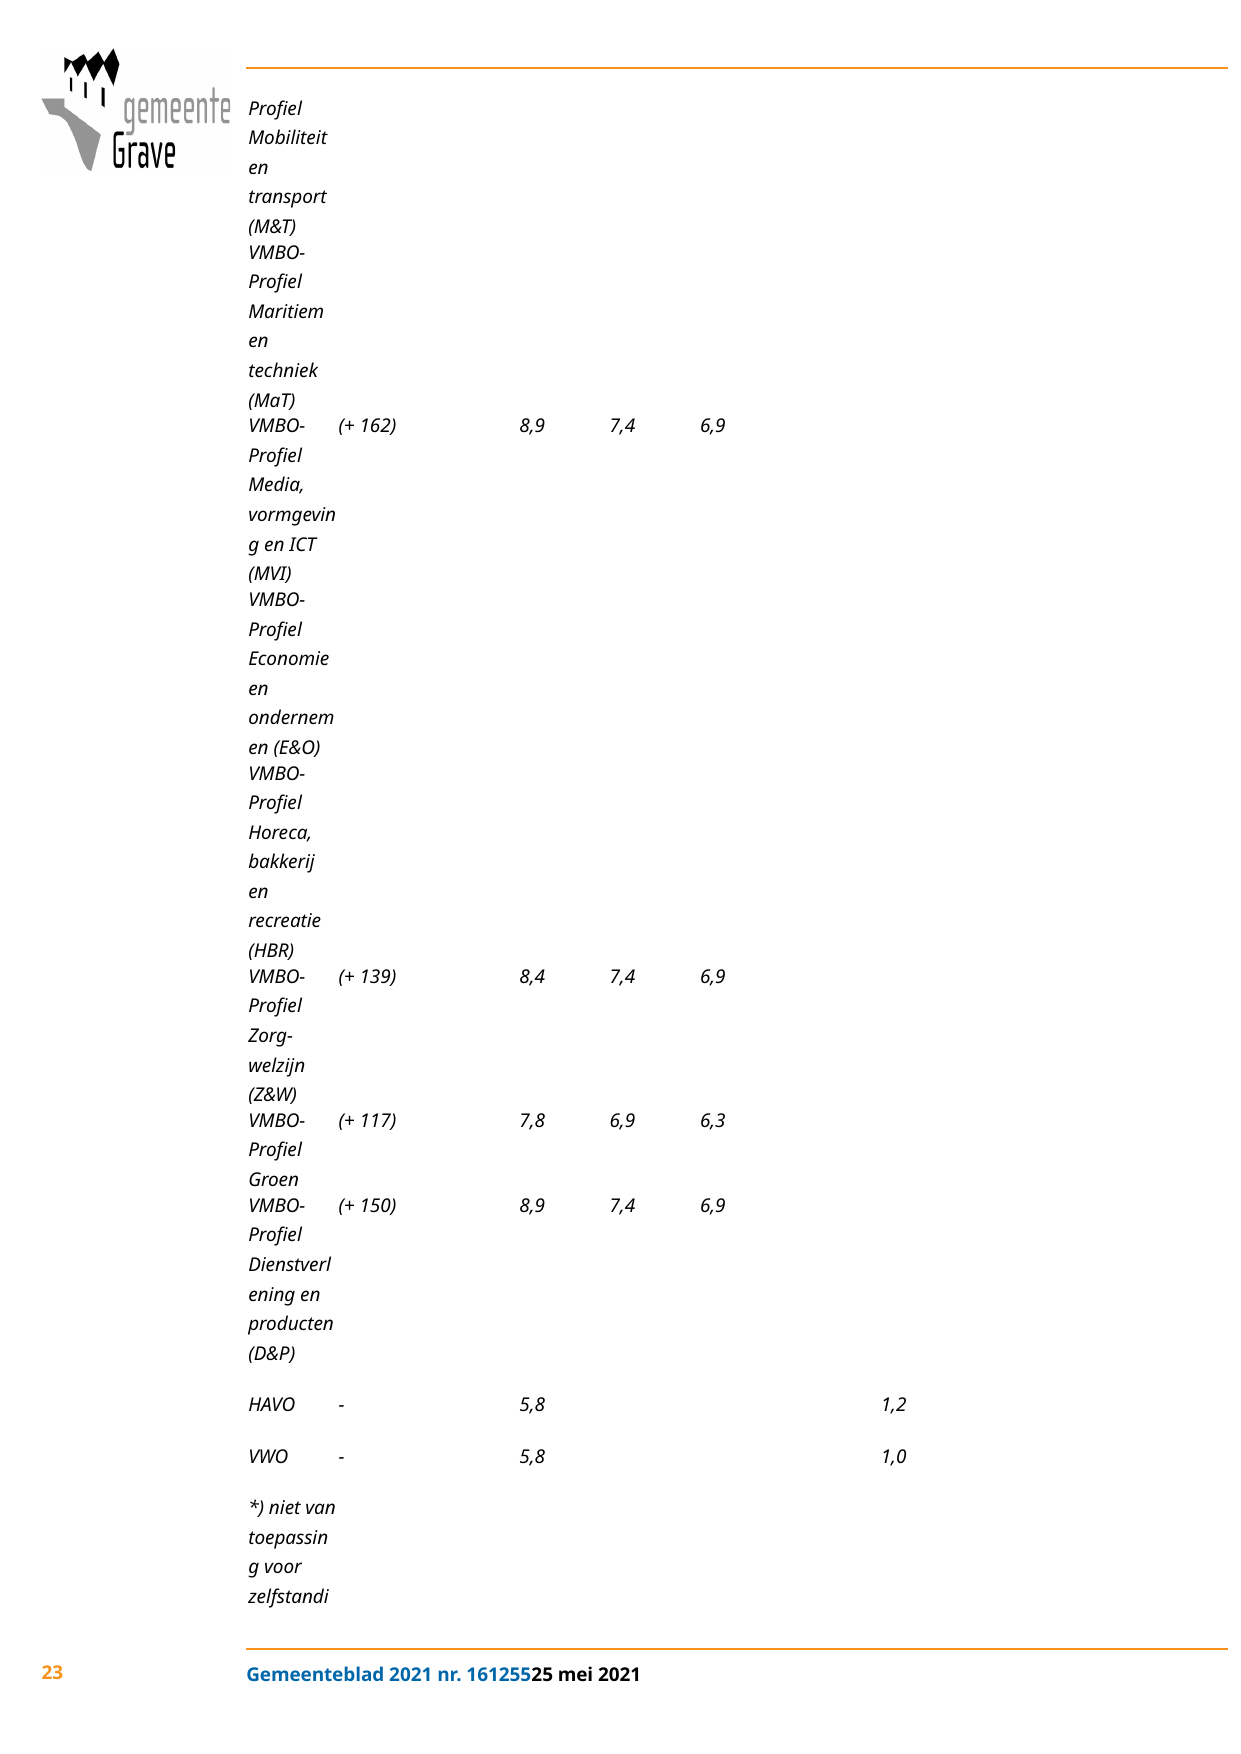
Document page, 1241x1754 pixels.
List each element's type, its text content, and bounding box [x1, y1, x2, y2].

table_cell [971, 95, 1152, 1366]
table_cell [429, 760, 519, 963]
table_cell [881, 95, 971, 1366]
table_cell [429, 1107, 519, 1192]
table_cell [429, 1366, 519, 1391]
table_cell [1061, 1417, 1152, 1443]
table_cell 6,9 [700, 413, 790, 963]
table_cell [971, 1417, 1061, 1443]
table_cell 8,4 [519, 963, 609, 1107]
table_cell [700, 1366, 790, 1391]
table_cell [338, 95, 429, 412]
table_cell [338, 1366, 429, 1391]
table_cell [429, 1192, 519, 1366]
table_cell (+ 117) [338, 1107, 429, 1192]
table_cell [790, 239, 881, 412]
table_cell [790, 1443, 881, 1468]
table_cell [429, 1494, 519, 1609]
table_cell [790, 1107, 881, 1192]
table_cell 5,8 [519, 1443, 790, 1468]
table_cell 6,9 [609, 1107, 700, 1192]
table_cell [790, 95, 881, 239]
table_cell [248, 1417, 338, 1443]
table_cell - [338, 1391, 429, 1417]
table_cell [1061, 1366, 1152, 1391]
table_cell HAVO [248, 1391, 338, 1417]
table_cell [519, 1366, 609, 1391]
table_cell VMBO- Profiel Horeca, bakkerij en recreatie (HBR) [248, 760, 338, 963]
table_cell [429, 413, 519, 586]
table_cell [338, 1494, 429, 1609]
table_cell VMBO- Profiel Zorg-welzijn (Z&W) [248, 963, 338, 1107]
table_cell VMBO- Profiel Maritiem en techniek (MaT) [248, 239, 338, 412]
table_cell 6,3 [700, 1107, 790, 1192]
table_cell *) niet van toepassing voor zelfstandi [248, 1494, 338, 1609]
table_cell [429, 1391, 519, 1417]
table_cell [790, 1494, 881, 1609]
table_cell [429, 1443, 519, 1468]
table_cell Profiel Mobiliteit en transport (M&T) [248, 95, 338, 239]
table_cell [700, 1417, 790, 1443]
table_cell [519, 1469, 790, 1494]
table_cell 1,0 [881, 1443, 1152, 1468]
table_cell 5,8 [519, 1391, 790, 1417]
table_cell [429, 239, 519, 412]
table_cell [519, 1494, 790, 1609]
table_cell [248, 1469, 338, 1494]
table_cell 7,4 [609, 1192, 700, 1366]
table_cell [609, 1417, 700, 1443]
table_cell 7,8 [519, 1107, 609, 1192]
table_cell 6,9 [700, 963, 790, 1107]
table_cell [429, 963, 519, 1107]
table_cell [881, 1469, 1152, 1494]
table_cell [429, 586, 519, 760]
table_cell [429, 1417, 519, 1443]
table_cell [429, 95, 519, 239]
table_cell [881, 1366, 971, 1391]
table_cell [790, 1469, 881, 1494]
table_cell [338, 1469, 429, 1494]
table_cell VWO [248, 1443, 338, 1468]
table_cell 1,2 [881, 1391, 1152, 1417]
table_cell [790, 1391, 881, 1417]
table_cell - [338, 1443, 429, 1468]
table_cell 7,4 [609, 413, 700, 963]
table_cell [338, 1417, 429, 1443]
table_cell 6,9 [700, 1192, 790, 1366]
table_cell [609, 95, 700, 412]
table_cell 7,4 [609, 963, 700, 1107]
table_cell [790, 1417, 881, 1443]
table_cell [881, 1417, 971, 1443]
table_cell [971, 1366, 1061, 1391]
table_cell (+ 150) [338, 1192, 429, 1366]
table_cell VMBO- Profiel Media, vormgeving en ICT (MVI) [248, 413, 338, 586]
table_cell [519, 1417, 609, 1443]
table_cell [790, 586, 881, 760]
table_cell [790, 413, 881, 586]
table_cell [248, 1366, 338, 1391]
table_cell [609, 1366, 700, 1391]
table_cell VMBO- Profiel Groen [248, 1107, 338, 1192]
table_cell 8,9 [519, 413, 609, 963]
table_cell [881, 1494, 1152, 1609]
table_cell VMBO- Profiel Dienstverlening en producten (D&P) [248, 1192, 338, 1366]
table_cell (+ 139) [338, 963, 429, 1107]
table_cell [519, 95, 609, 412]
table_cell [790, 963, 881, 1107]
table_cell (+ 162) [338, 413, 429, 963]
picture [41, 47, 231, 172]
table_cell [790, 760, 881, 963]
table_cell [700, 95, 790, 412]
table_cell [429, 1469, 519, 1494]
table_cell VMBO- Profiel Economie en ondernemen (E&O) [248, 586, 338, 760]
table_cell [790, 1192, 881, 1366]
table_cell [790, 1366, 881, 1391]
table_cell 8,9 [519, 1192, 609, 1366]
